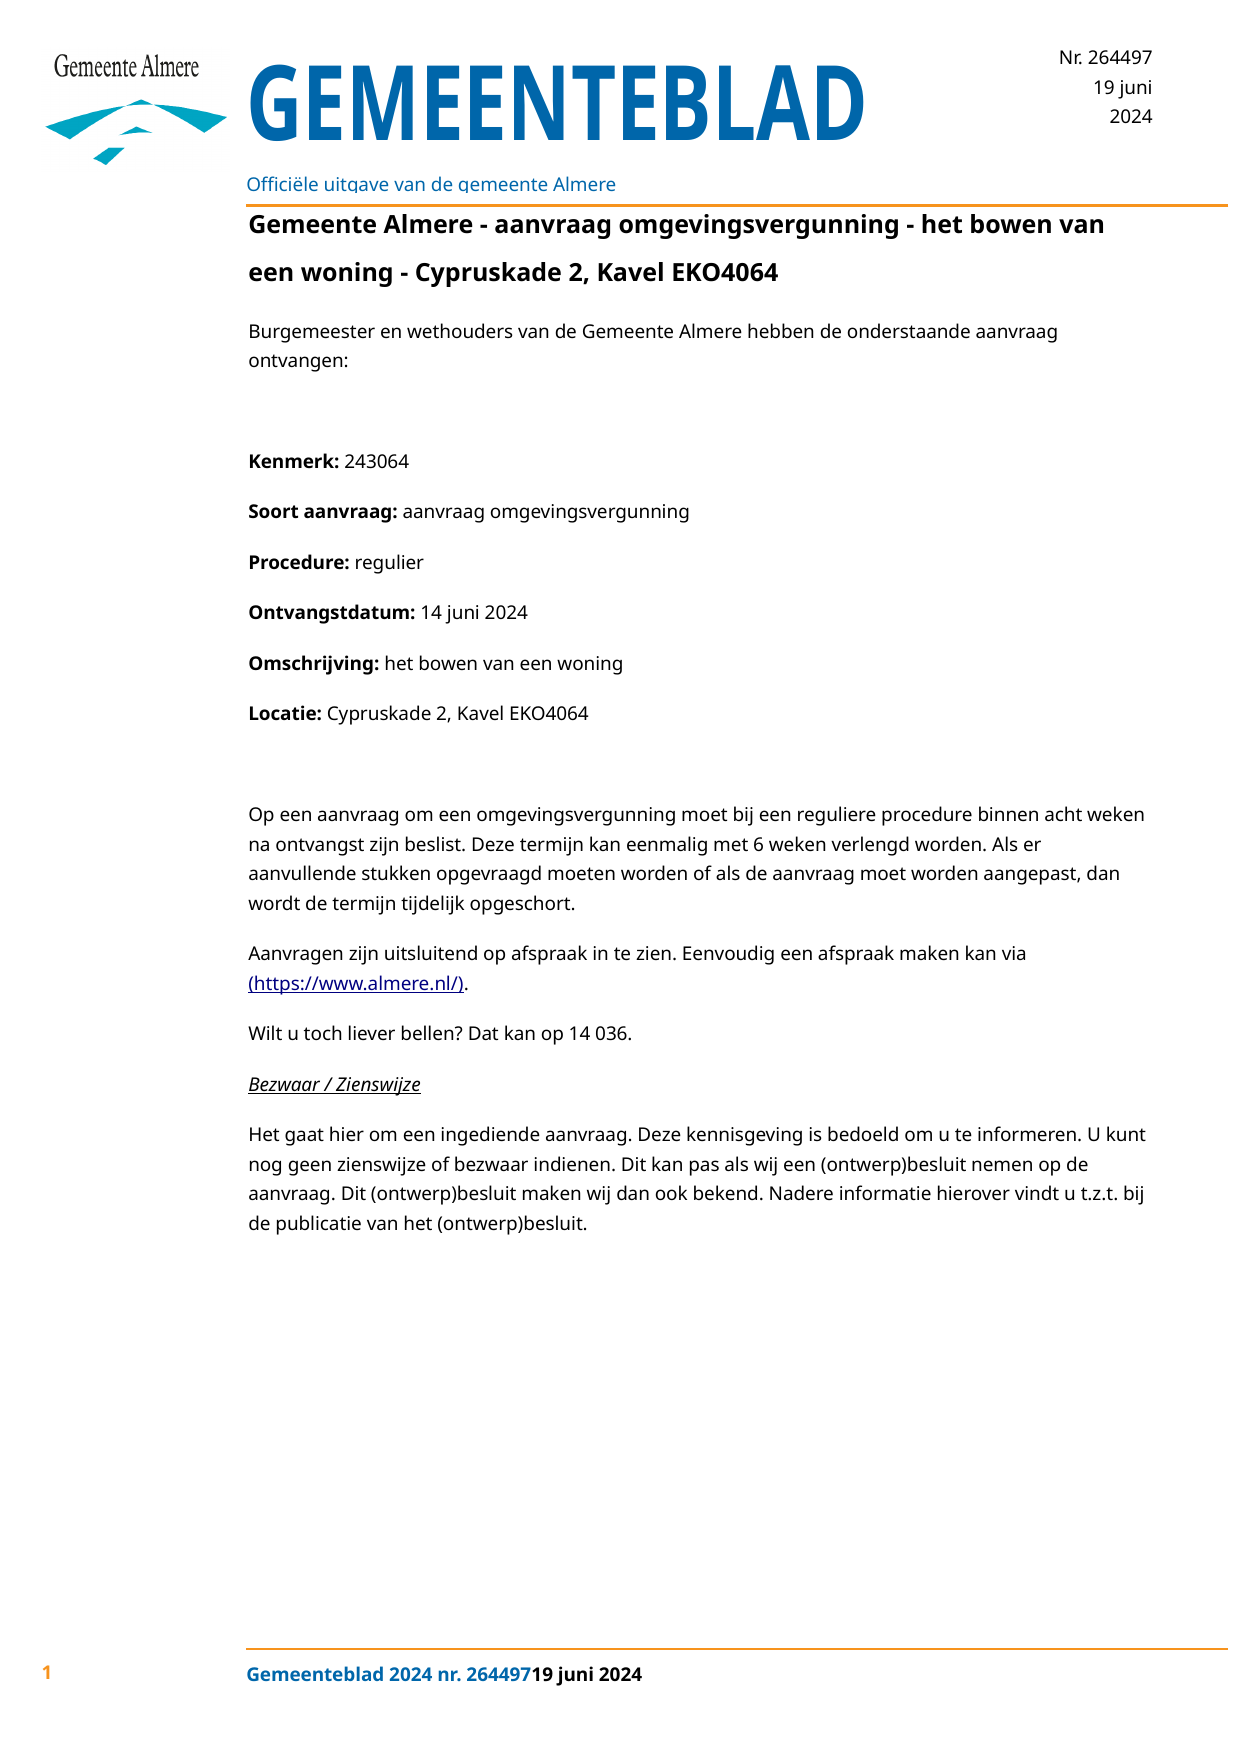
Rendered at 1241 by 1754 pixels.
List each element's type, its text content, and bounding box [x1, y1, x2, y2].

text Gemeente Almere - aanvraag omgevingsvergunning - het bowen van een woning - Cypruskade 2, Kavel EKO4064 [248, 207, 1152, 288]
text Procedure: regulier [248, 549, 1152, 575]
text Burgemeester en wethouders van de Gemeente Almere hebben de onderstaande aanvraag ontvangen: [248, 318, 1152, 373]
text Bezwaar / Zienswijze [248, 1071, 1152, 1097]
picture [41, 47, 231, 172]
text Aanvragen zijn uitsluitend op afspraak in te zien. Eenvoudig een afspraak maken kan via (https://www.almere.nl/). [248, 940, 1152, 996]
text Kenmerk: 243064 [248, 448, 1152, 474]
text Het gaat hier om een ingediende aanvraag. Deze kennisgeving is bedoeld om u te informeren. U kunt nog geen zienswijze of bezwaar indienen. Dit kan pas als wij een (ontwerp)besluit nemen op de aanvraag. Dit (ontwerp)besluit maken wij dan ook bekend. Nadere informatie hierover vindt u t.z.t. bij de publicatie van het (ontwerp)besluit. [248, 1121, 1152, 1236]
text Locatie: Cypruskade 2, Kavel EKO4064 [248, 700, 1152, 726]
text Op een aanvraag om een omgevingsvergunning moet bij een reguliere procedure binnen acht weken na ontvangst zijn beslist. Deze termijn kan eenmalig met 6 weken verlengd worden. Als er aanvullende stukken opgevraagd moeten worden of als de aanvraag moet worden aangepast, dan wordt de termijn tijdelijk opgeschort. [248, 801, 1152, 916]
text Wilt u toch liever bellen? Dat kan op 14 036. [248, 1020, 1152, 1046]
text Ontvangstdatum: 14 juni 2024 [248, 599, 1152, 625]
text Soort aanvraag: aanvraag omgevingsvergunning [248, 499, 1152, 524]
text Omschrijving: het bowen van een woning [248, 650, 1152, 676]
